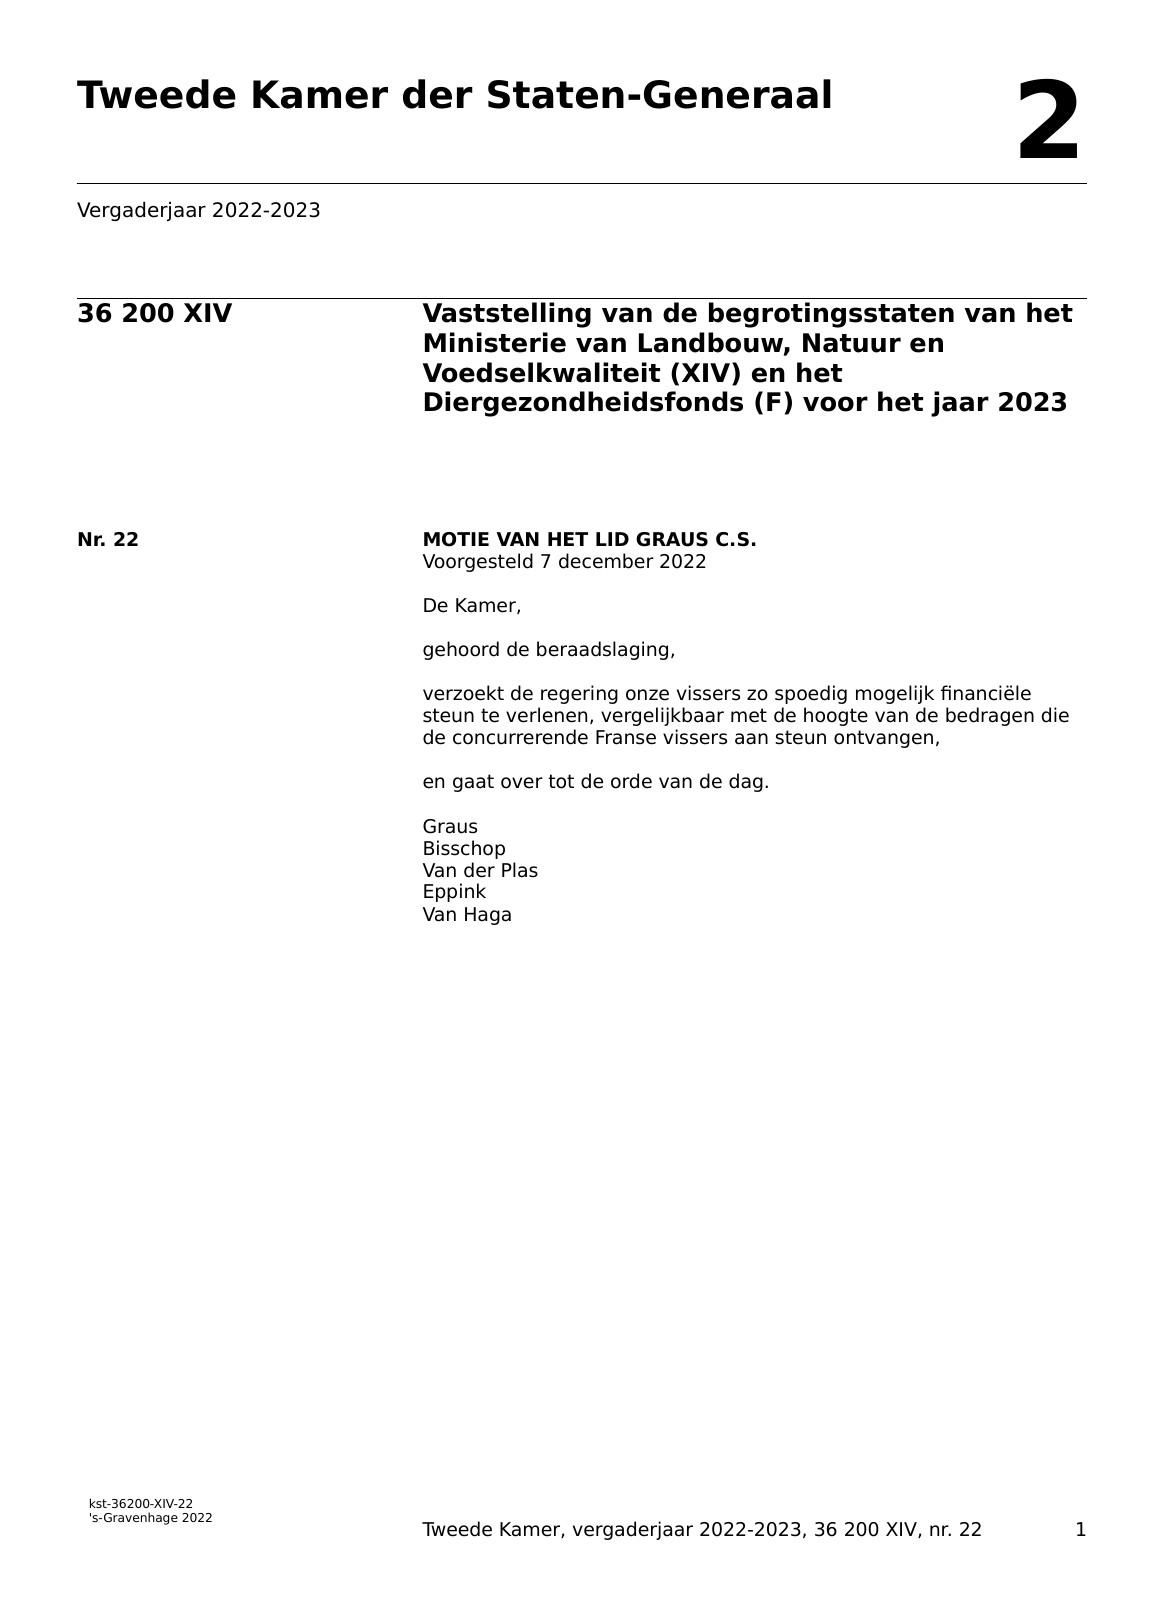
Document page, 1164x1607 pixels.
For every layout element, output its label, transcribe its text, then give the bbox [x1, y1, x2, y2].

subtitle 36 200 XIV Vaststelling van de begrotingsstaten van het Ministerie van Landbouw, Natuur en Voedselkwaliteit (XIV) en het Diergezondheidsfonds (F) voor het jaar 2023 [77, 299, 1087, 418]
subtitle Nr. 22 MOTIE VAN HET LID GRAUS C.S. [77, 529, 1087, 551]
text 's-Gravenhage 2022 [88, 1511, 323, 1525]
table_cell Vergaderjaar 2022-2023 [77, 184, 1087, 298]
text Bisschop [422, 837, 1087, 859]
text Van der Plas [422, 859, 1087, 881]
text gehoord de beraadslaging, [422, 639, 1087, 661]
text verzoekt de regering onze vissers zo spoedig mogelijk financiële steun te verlenen, vergelijkbaar met de hoogte van de bedragen die de concurrerende Franse vissers aan steun ontvangen, [422, 683, 1087, 749]
text Graus [422, 816, 1087, 837]
text De Kamer, [422, 595, 1087, 617]
text Van Haga [422, 903, 1087, 925]
text kst-36200-XIV-22 [88, 1497, 323, 1511]
table_header 2 [886, 59, 1087, 183]
text Voorgesteld 7 december 2022 [422, 551, 1087, 573]
text Eppink [422, 881, 1087, 903]
table_header Tweede Kamer der Staten-Generaal [77, 59, 886, 183]
text en gaat over tot de orde van de dag. [422, 771, 1087, 793]
